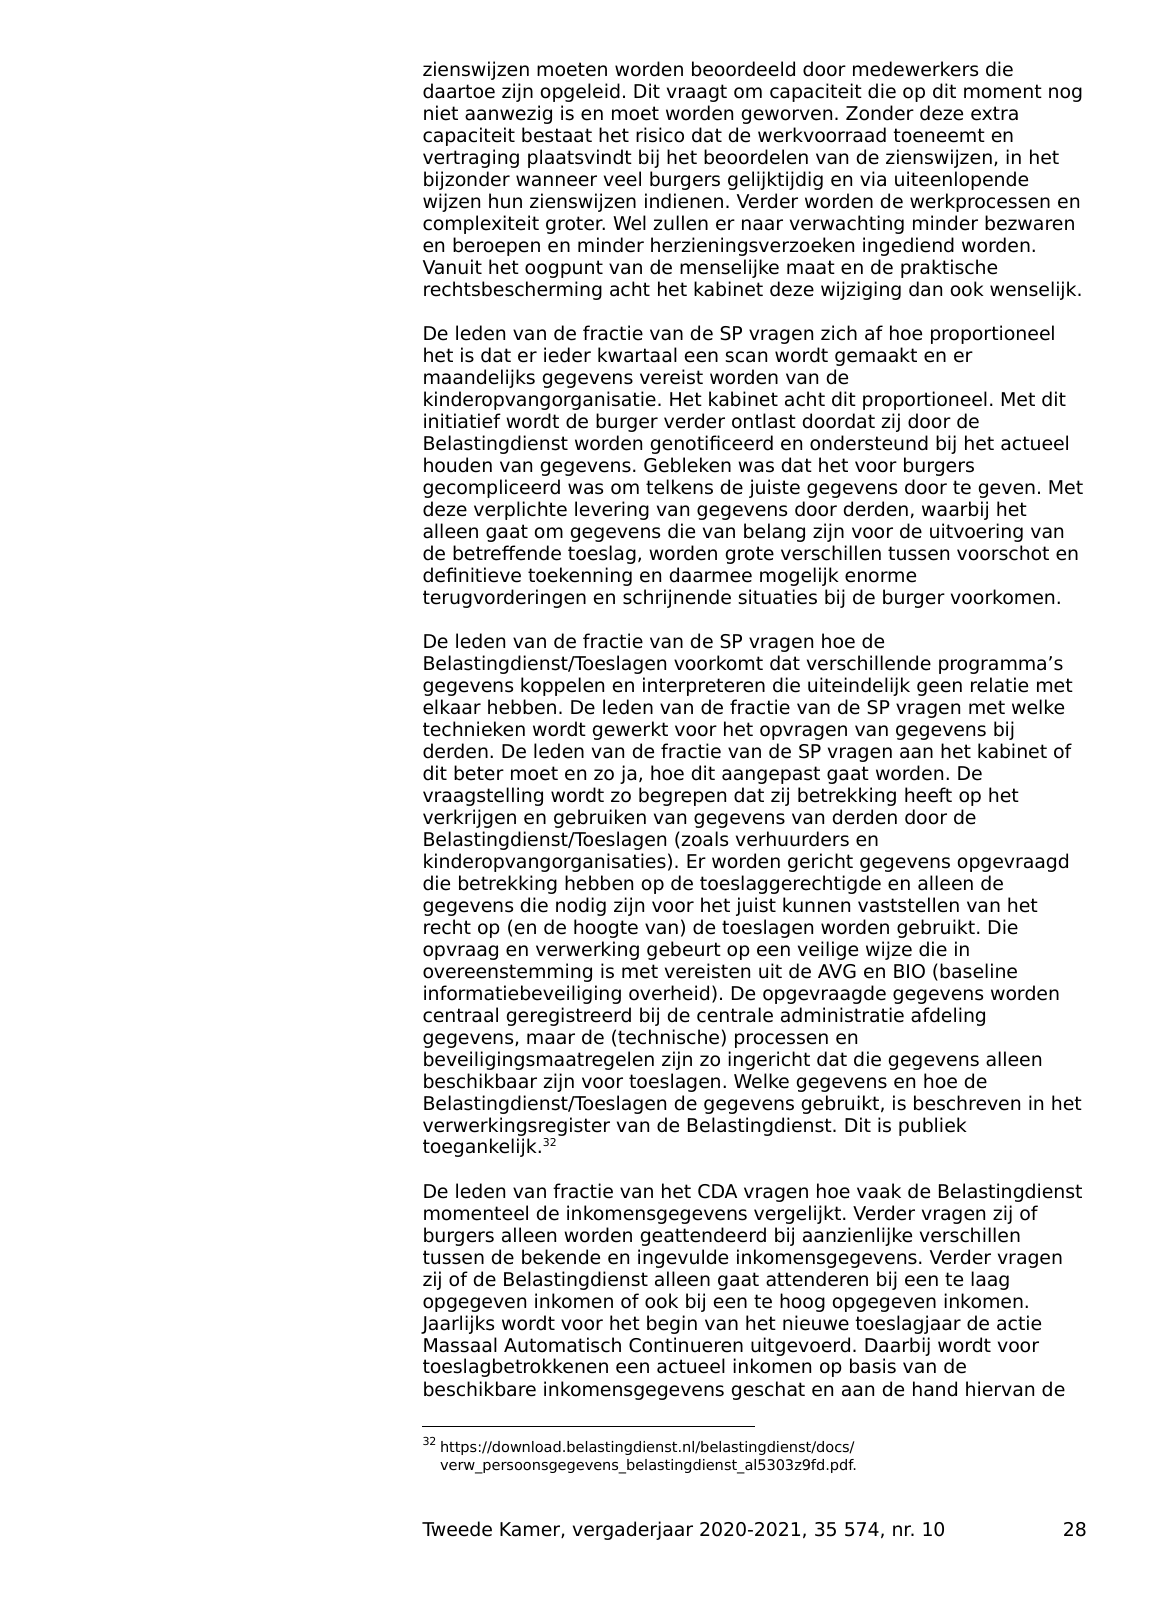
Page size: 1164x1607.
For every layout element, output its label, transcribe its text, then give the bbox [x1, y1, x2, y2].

text Jaarlijks wordt voor het begin van het nieuwe toeslagjaar de actie Massaal Automatisch Continueren uitgevoerd. Daarbij wordt voor toeslagbetrokkenen een actueel inkomen op basis van de beschikbare inkomensgegevens geschat en aan de hand hiervan de [422, 1312, 1087, 1400]
text https://download.belastingdienst.nl/belastingdienst/docs/verw_persoonsgegevens_belastingdienst_al5303z9fd.pdf. [422, 1435, 1087, 1474]
text zienswijzen moeten worden beoordeeld door medewerkers die daartoe zijn opgeleid. Dit vraagt om capaciteit die op dit moment nog niet aanwezig is en moet worden geworven. Zonder deze extra capaciteit bestaat het risico dat de werkvoorraad toeneemt en vertraging plaatsvindt bij het beoordelen van de zienswijzen, in het bijzonder wanneer veel burgers gelijktijdig en via uiteenlopende wijzen hun zienswijzen indienen. Verder worden de werkprocessen en complexiteit groter. Wel zullen er naar verwachting minder bezwaren en beroepen en minder herzieningsverzoeken ingediend worden. Vanuit het oogpunt van de menselijke maat en de praktische rechtsbescherming acht het kabinet deze wijziging dan ook wenselijk. [422, 59, 1087, 301]
text De leden van de fractie van de SP vragen hoe de Belastingdienst/Toeslagen voorkomt dat verschillende programma’s gegevens koppelen en interpreteren die uiteindelijk geen relatie met elkaar hebben. De leden van de fractie van de SP vragen met welke technieken wordt gewerkt voor het opvragen van gegevens bij derden. De leden van de fractie van de SP vragen aan het kabinet of dit beter moet en zo ja, hoe dit aangepast gaat worden. De vraagstelling wordt zo begrepen dat zij betrekking heeft op het verkrijgen en gebruiken van gegevens van derden door de Belastingdienst/Toeslagen (zoals verhuurders en kinderopvangorganisaties). Er worden gericht gegevens opgevraagd die betrekking hebben op de toeslaggerechtigde en alleen de gegevens die nodig zijn voor het juist kunnen vaststellen van het recht op (en de hoogte van) de toeslagen worden gebruikt. Die opvraag en verwerking gebeurt op een veilige wijze die in overeenstemming is met vereisten uit de AVG en BIO (baseline informatiebeveiliging overheid). De opgevraagde gegevens worden centraal geregistreerd bij de centrale administratie afdeling gegevens, maar de (technische) processen en beveiligingsmaatregelen zijn zo ingericht dat die gegevens alleen beschikbaar zijn voor toeslagen. Welke gegevens en hoe de Belastingdienst/Toeslagen de gegevens gebruikt, is beschreven in het verwerkingsregister van de Belastingdienst. Dit is publiek toegankelijk. [422, 631, 1087, 1158]
text De leden van fractie van het CDA vragen hoe vaak de Belastingdienst momenteel de inkomensgegevens vergelijkt. Verder vragen zij of burgers alleen worden geattendeerd bij aanzienlijke verschillen tussen de bekende en ingevulde inkomensgegevens. Verder vragen zij of de Belastingdienst alleen gaat attenderen bij een te laag opgegeven inkomen of ook bij een te hoog opgegeven inkomen. [422, 1181, 1087, 1312]
text De leden van de fractie van de SP vragen zich af hoe proportioneel het is dat er ieder kwartaal een scan wordt gemaakt en er maandelijks gegevens vereist worden van de kinderopvangorganisatie. Het kabinet acht dit proportioneel. Met dit initiatief wordt de burger verder ontlast doordat zij door de Belastingdienst worden genotificeerd en ondersteund bij het actueel houden van gegevens. Gebleken was dat het voor burgers gecompliceerd was om telkens de juiste gegevens door te geven. Met deze verplichte levering van gegevens door derden, waarbij het alleen gaat om gegevens die van belang zijn voor de uitvoering van de betreffende toeslag, worden grote verschillen tussen voorschot en definitieve toekenning en daarmee mogelijk enorme terugvorderingen en schrijnende situaties bij de burger voorkomen. [422, 323, 1087, 609]
